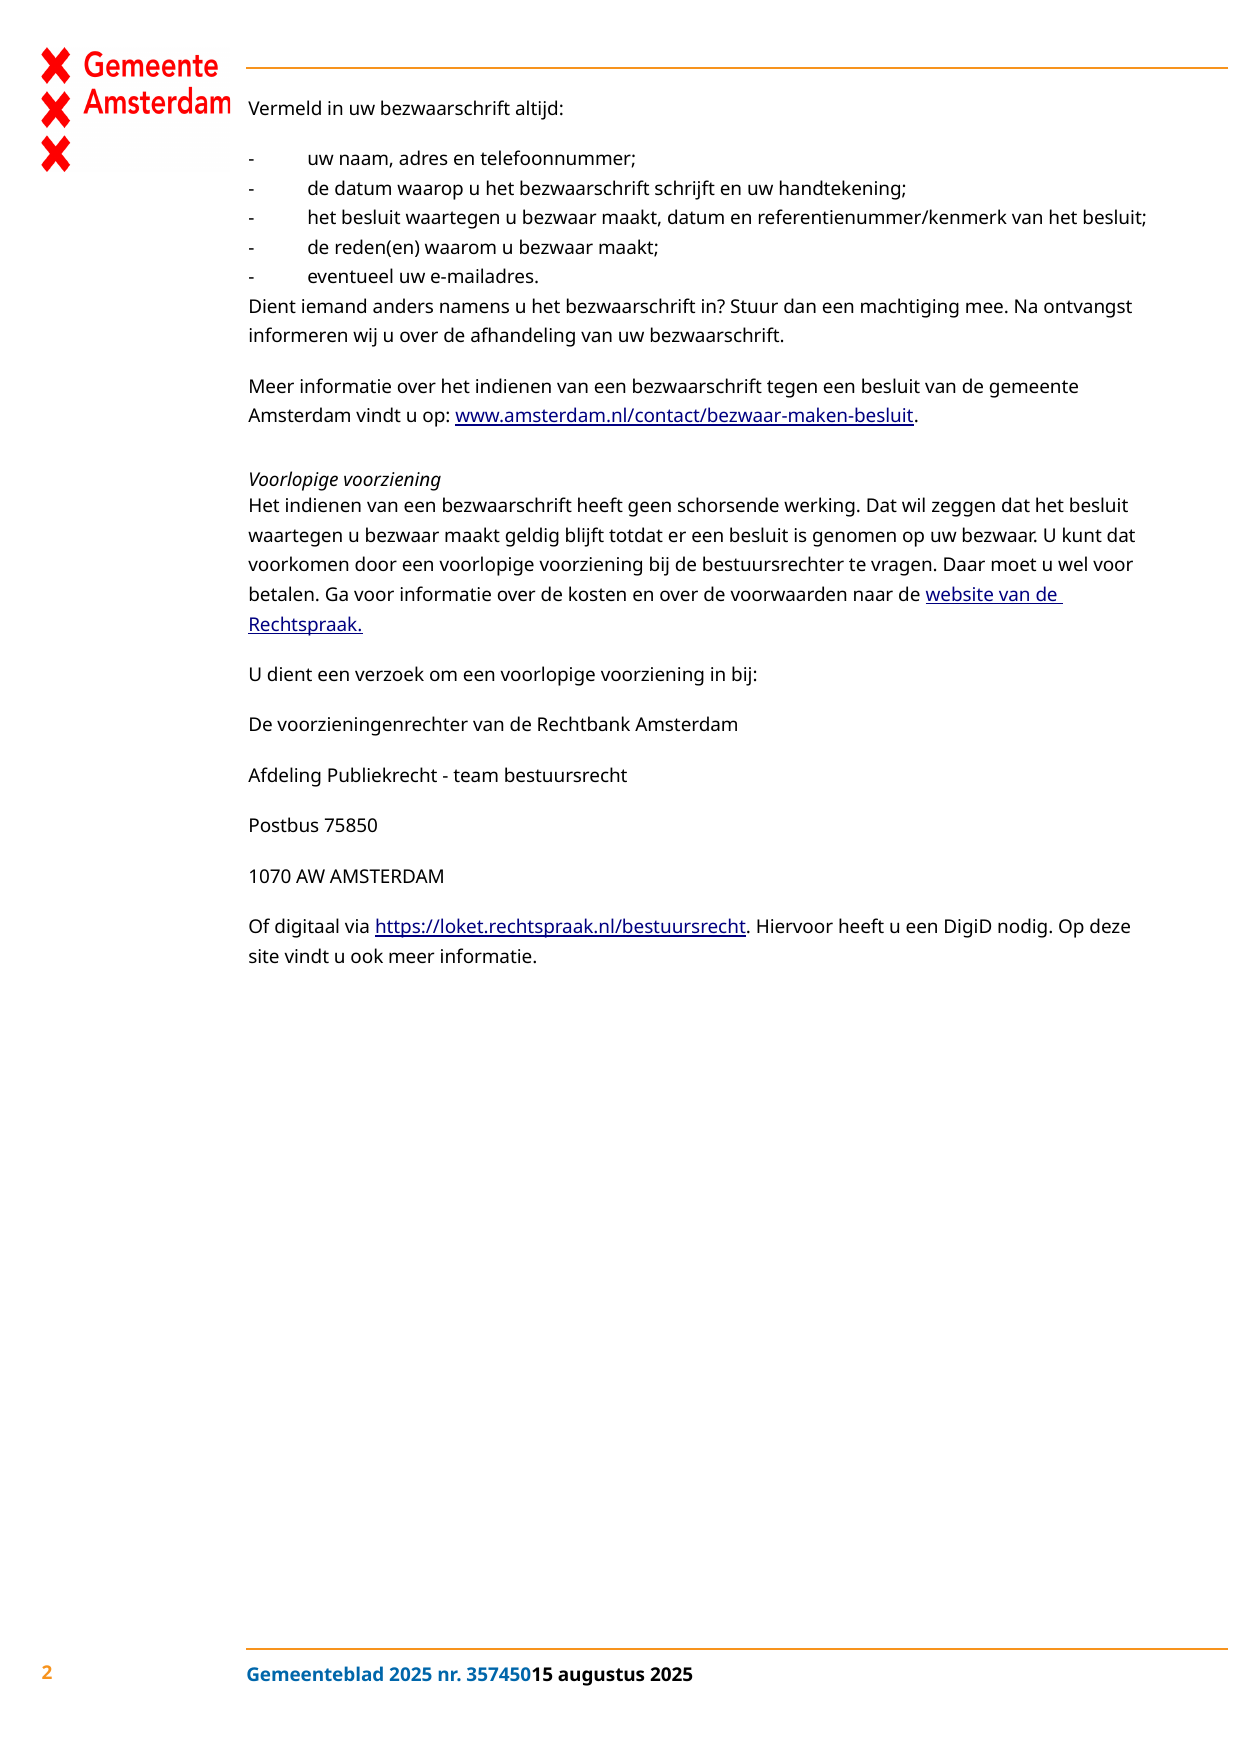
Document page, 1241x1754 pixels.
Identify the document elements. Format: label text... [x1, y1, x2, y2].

text U dient een verzoek om een voorlopige voorziening in bij: [248, 661, 1152, 687]
list uw naam, adres en telefoonnummer; [248, 145, 1152, 171]
text Of digitaal via https://loket.rechtspraak.nl/bestuursrecht. Hiervoor heeft u een DigiD nodig. Op deze site vindt u ook meer informatie. [248, 913, 1152, 968]
text De voorzieningenrechter van de Rechtbank Amsterdam [248, 712, 1152, 737]
list het besluit waartegen u bezwaar maakt, datum en referentienummer/kenmerk van het besluit; [248, 204, 1152, 230]
text Vermeld in uw bezwaarschrift altijd: [248, 95, 1152, 121]
text Postbus 75850 [248, 812, 1152, 838]
text 1070 AW AMSTERDAM [248, 863, 1152, 888]
text Afdeling Publiekrecht - team bestuursrecht [248, 762, 1152, 788]
text Voorlopige voorziening [248, 467, 1152, 492]
text Het indienen van een bezwaarschrift heeft geen schorsende werking. Dat wil zeggen dat het besluit waartegen u bezwaar maakt geldig blijft totdat er een besluit is genomen op uw bezwaar. U kunt dat voorkomen door een voorlopige voorziening bij de bestuursrechter te vragen. Daar moet u wel voor betalen. Ga voor informatie over de kosten en over de voorwaarden naar de website van de Rechtspraak. [248, 492, 1152, 636]
list de datum waarop u het bezwaarschrift schrijft en uw handtekening; [248, 175, 1152, 201]
text Meer informatie over het indienen van een bezwaarschrift tegen een besluit van de gemeente Amsterdam vindt u op: www.amsterdam.nl/contact/bezwaar-maken-besluit. [248, 373, 1152, 428]
list eventueel uw e-mailadres. [248, 263, 1152, 289]
list de reden(en) waarom u bezwaar maakt; [248, 234, 1152, 260]
text Dient iemand anders namens u het bezwaarschrift in? Stuur dan een machtiging mee. Na ontvangst informeren wij u over de afhandeling van uw bezwaarschrift. [248, 293, 1152, 348]
picture [41, 47, 231, 172]
